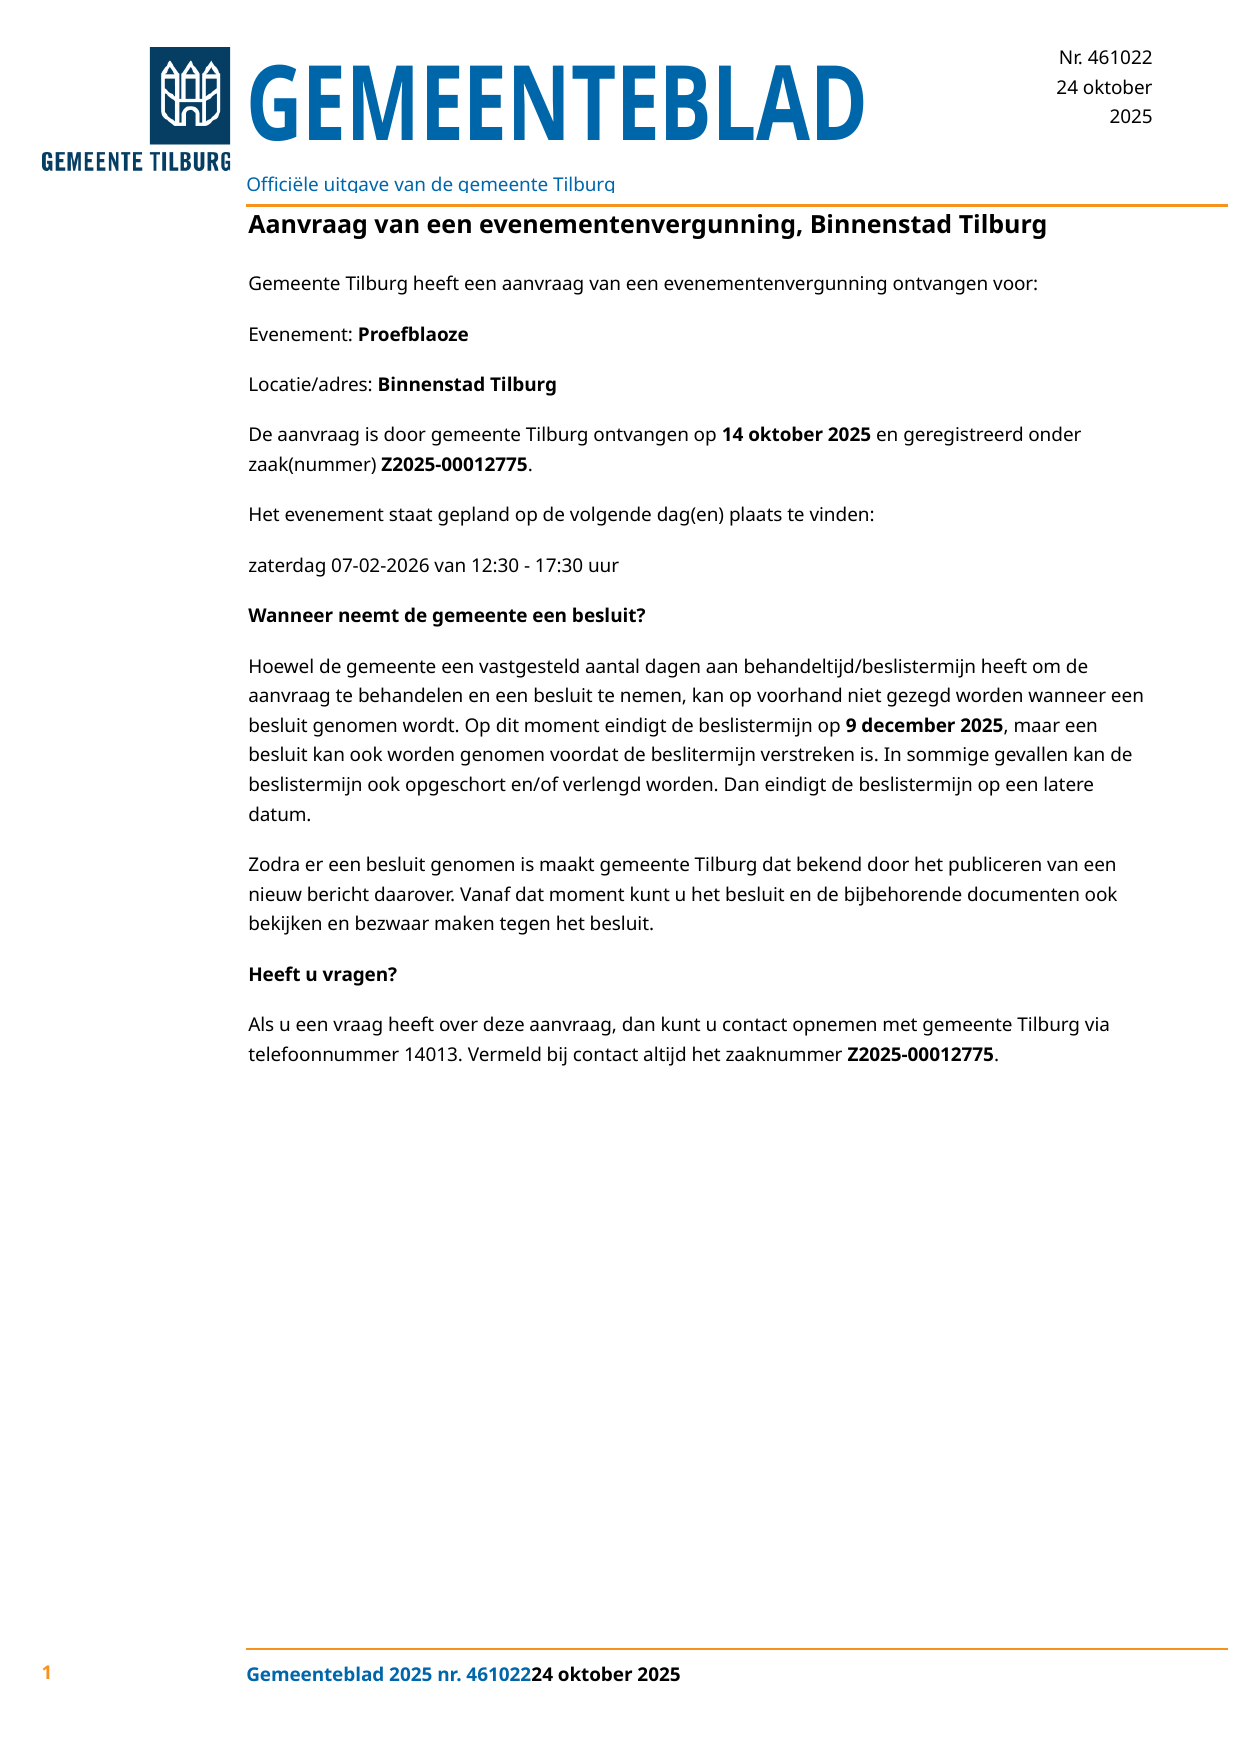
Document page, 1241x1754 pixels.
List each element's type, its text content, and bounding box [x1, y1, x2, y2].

text Locatie/adres: Binnenstad Tilburg [248, 371, 1152, 397]
text Aanvraag van een evenementenvergunning, Binnenstad Tilburg [248, 207, 1152, 241]
text Het evenement staat gepland op de volgende dag(en) plaats te vinden: [248, 502, 1152, 527]
text Hoewel de gemeente een vastgesteld aantal dagen aan behandeltijd/beslistermijn heeft om de aanvraag te behandelen en een besluit te nemen, kan op voorhand niet gezegd worden wanneer een besluit genomen wordt. Op dit moment eindigt de beslistermijn op 9 december 2025, maar een besluit kan ook worden genomen voordat de beslitermijn verstreken is. In sommige gevallen kan de beslistermijn ook opgeschort en/of verlengd worden. Dan eindigt de beslistermijn op een latere datum. [248, 653, 1152, 826]
text Heeft u vragen? [248, 961, 1152, 986]
text Evenement: Proefblaoze [248, 321, 1152, 346]
picture [41, 47, 231, 172]
text Wanneer neemt de gemeente een besluit? [248, 602, 1152, 628]
text Zodra er een besluit genomen is maakt gemeente Tilburg dat bekend door het publiceren van een nieuw bericht daarover. Vanaf dat moment kunt u het besluit en de bijbehorende documenten ook bekijken en bezwaar maken tegen het besluit. [248, 851, 1152, 936]
text zaterdag 07-02-2026 van 12:30 - 17:30 uur [248, 552, 1152, 578]
text Als u een vraag heeft over deze aanvraag, dan kunt u contact opnemen met gemeente Tilburg via telefoonnummer 14013. Vermeld bij contact altijd het zaaknummer Z2025-00012775. [248, 1011, 1152, 1066]
text Gemeente Tilburg heeft een aanvraag van een evenementenvergunning ontvangen voor: [248, 270, 1152, 296]
text De aanvraag is door gemeente Tilburg ontvangen op 14 oktober 2025 en geregistreerd onder zaak(nummer) Z2025-00012775. [248, 422, 1152, 477]
